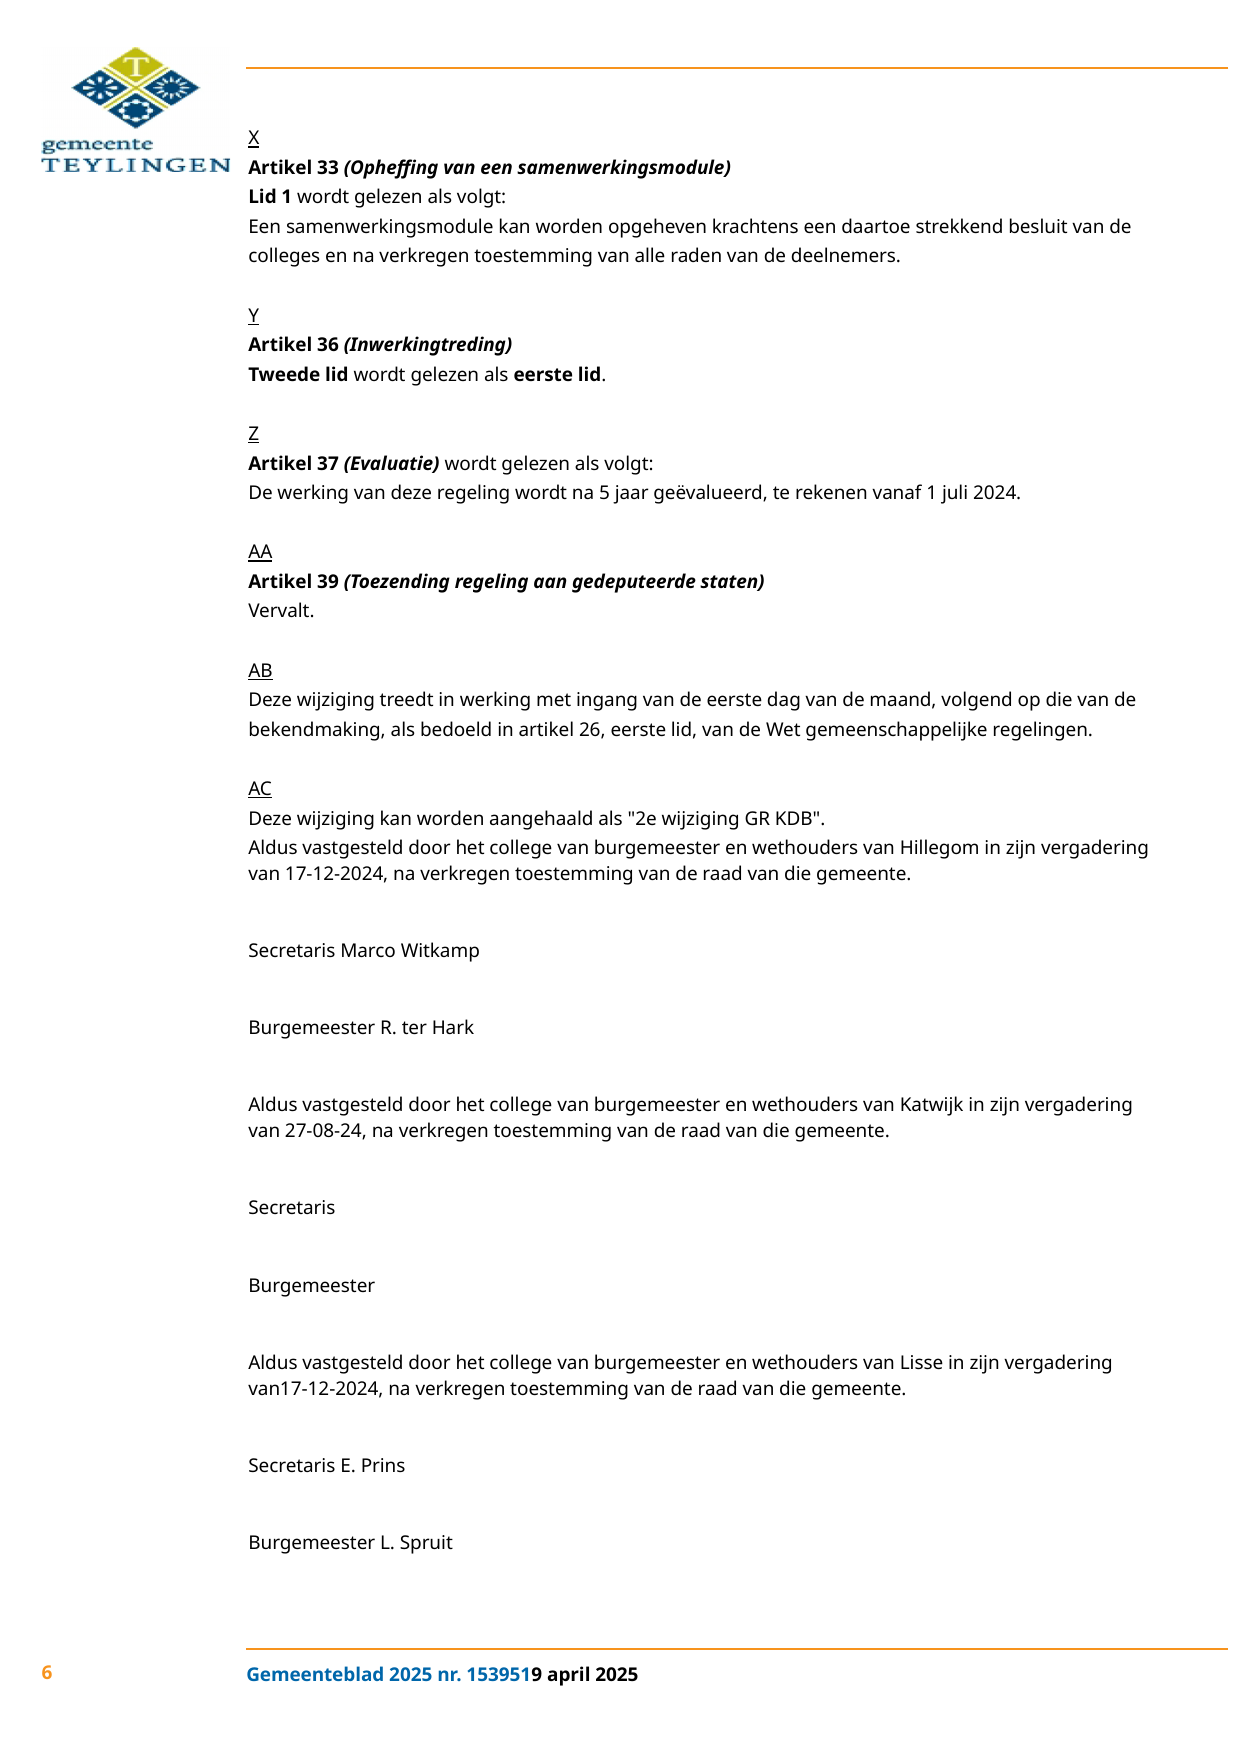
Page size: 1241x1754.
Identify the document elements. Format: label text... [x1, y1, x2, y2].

text Artikel 36 (Inwerkingtreding) [248, 331, 1152, 357]
text Artikel 39 (Toezending regeling aan gedeputeerde staten) [248, 568, 1152, 594]
text Secretaris Marco Witkamp [248, 937, 1152, 963]
text Z [248, 420, 1152, 446]
text Y [248, 302, 1152, 328]
text AC [248, 775, 1152, 801]
text De werking van deze regeling wordt na 5 jaar geëvalueerd, te rekenen vanaf 1 juli 2024. [248, 479, 1152, 505]
text Secretaris E. Prins [248, 1452, 1152, 1478]
text Deze wijziging kan worden aangehaald als "2e wijziging GR KDB". [248, 805, 1152, 831]
text Burgemeester R. ter Hark [248, 1014, 1152, 1040]
text Burgemeester L. Spruit [248, 1529, 1152, 1555]
text Vervalt. [248, 598, 1152, 623]
text Artikel 37 (Evaluatie) wordt gelezen als volgt: [248, 450, 1152, 476]
text Lid 1 wordt gelezen als volgt: [248, 183, 1152, 209]
text Aldus vastgesteld door het college van burgemeester en wethouders van Katwijk in zijn vergadering van 27-08-24, na verkregen toestemming van de raad van die gemeente. [248, 1092, 1152, 1143]
text Aldus vastgesteld door het college van burgemeester en wethouders van Lisse in zijn vergadering van17-12-2024, na verkregen toestemming van de raad van die gemeente. [248, 1349, 1152, 1400]
text Secretaris [248, 1194, 1152, 1220]
text X [248, 124, 1152, 150]
text Deze wijziging treedt in werking met ingang van de eerste dag van de maand, volgend op die van de bekendmaking, als bedoeld in artikel 26, eerste lid, van de Wet gemeenschappelijke regelingen. [248, 686, 1152, 742]
text AA [248, 538, 1152, 564]
text Een samenwerkingsmodule kan worden opgeheven krachtens een daartoe strekkend besluit van de colleges en na verkregen toestemming van alle raden van de deelnemers. [248, 213, 1152, 268]
picture [41, 47, 231, 172]
text Aldus vastgesteld door het college van burgemeester en wethouders van Hillegom in zijn vergadering van 17-12-2024, na verkregen toestemming van de raad van die gemeente. [248, 834, 1152, 886]
text Burgemeester [248, 1272, 1152, 1297]
text Tweede lid wordt gelezen als eerste lid. [248, 361, 1152, 387]
text Artikel 33 (Opheffing van een samenwerkingsmodule) [248, 154, 1152, 180]
text AB [248, 657, 1152, 683]
